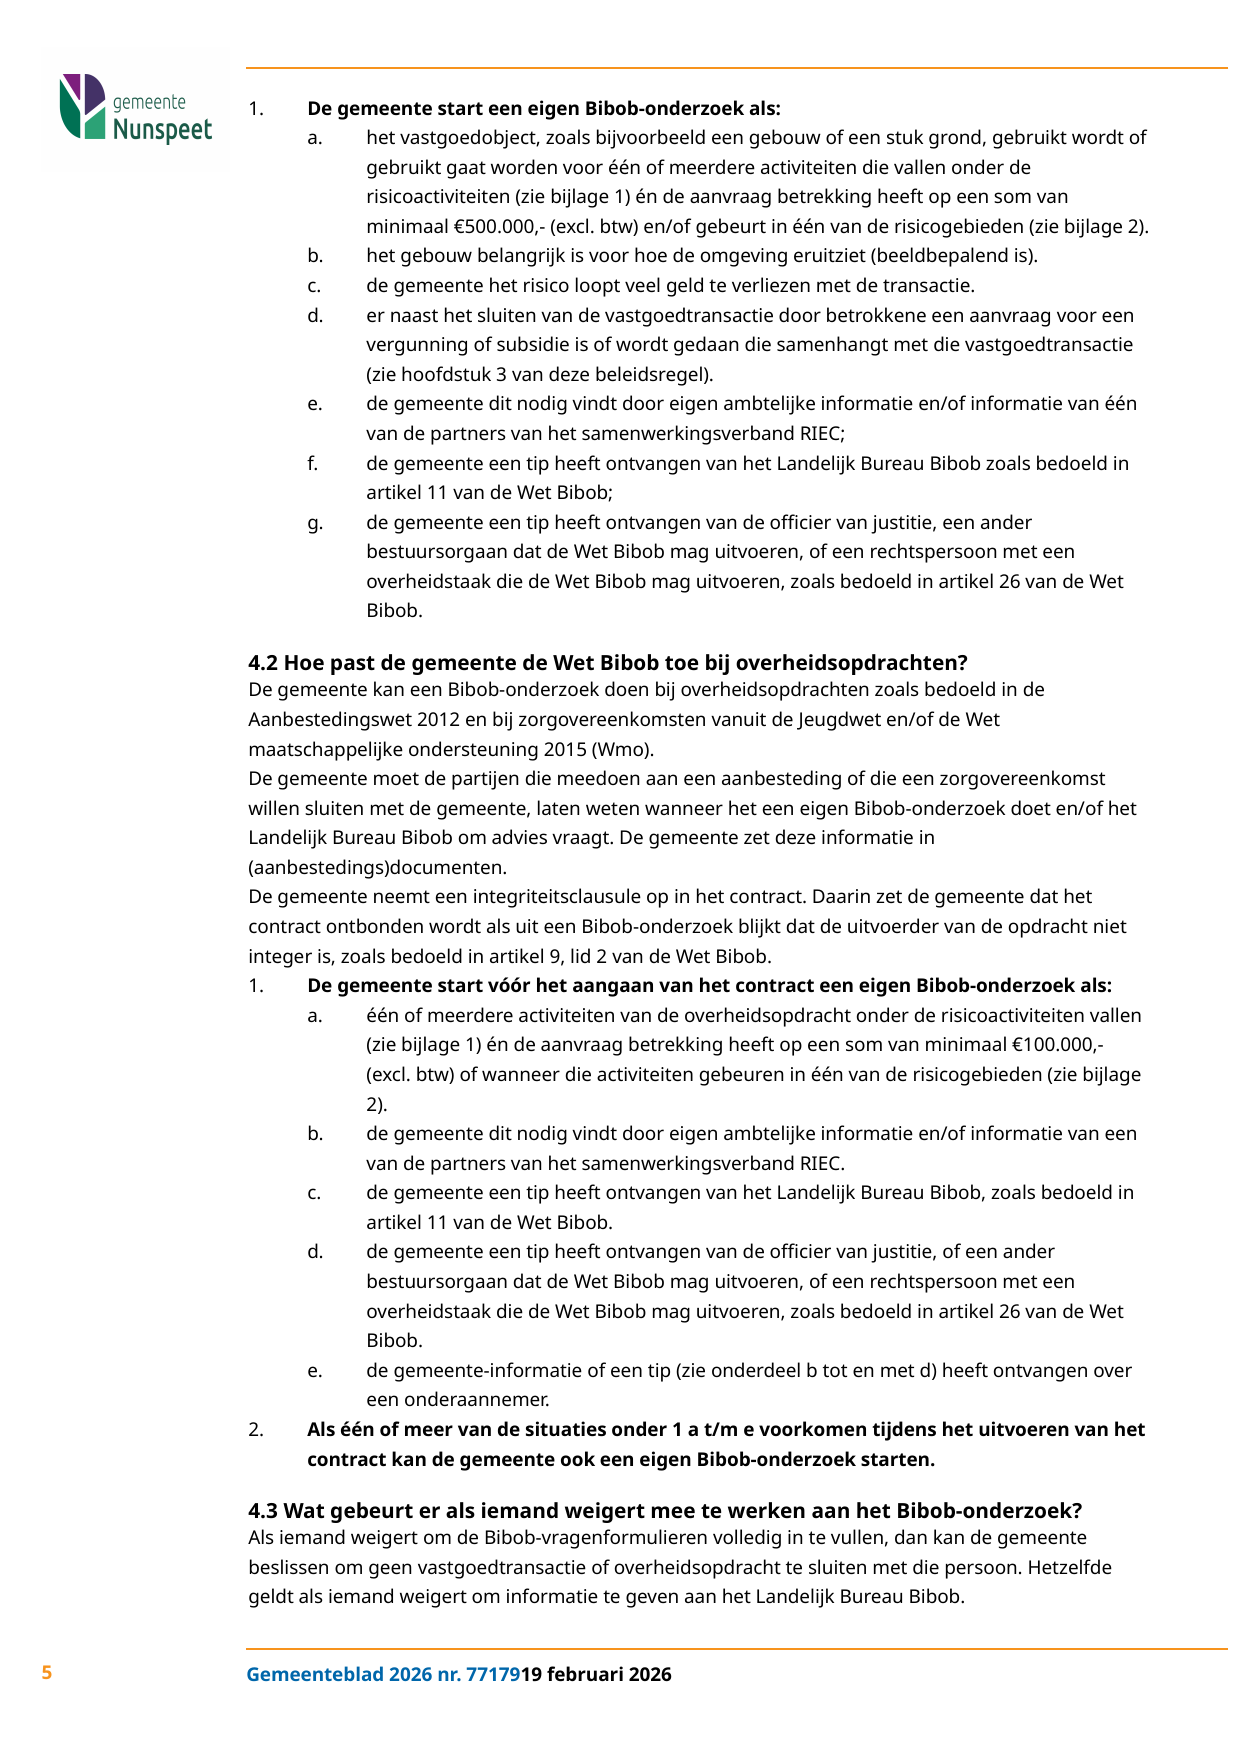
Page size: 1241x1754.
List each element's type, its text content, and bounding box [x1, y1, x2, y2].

list de gemeente dit nodig vindt door eigen ambtelijke informatie en/of informatie van een van de partners van het samenwerkingsverband RIEC. [307, 1120, 1152, 1176]
list Als één of meer van de situaties onder 1 a t/m e voorkomen tijdens het uitvoeren van het contract kan de gemeente ook een eigen Bibob-onderzoek starten. [248, 1416, 1152, 1471]
text De gemeente moet de partijen die meedoen aan een aanbesteding of die een zorgovereenkomst willen sluiten met de gemeente, laten weten wanneer het een eigen Bibob-onderzoek doet en/of het Landelijk Bureau Bibob om advies vraagt. De gemeente zet deze informatie in (aanbestedings)documenten. [248, 765, 1152, 880]
picture [41, 47, 231, 172]
list de gemeente-informatie of een tip (zie onderdeel b tot en met d) heeft ontvangen over een onderaannemer. [307, 1357, 1152, 1412]
list de gemeente het risico loopt veel geld te verliezen met de transactie. [307, 272, 1152, 298]
list De gemeente start vóór het aangaan van het contract een eigen Bibob-onderzoek als: [248, 972, 1152, 998]
list de gemeente een tip heeft ontvangen van het Landelijk Bureau Bibob zoals bedoeld in artikel 11 van de Wet Bibob; [307, 450, 1152, 505]
list de gemeente een tip heeft ontvangen van het Landelijk Bureau Bibob, zoals bedoeld in artikel 11 van de Wet Bibob. [307, 1179, 1152, 1235]
list De gemeente start een eigen Bibob-onderzoek als: [248, 95, 1152, 121]
list één of meerdere activiteiten van de overheidsopdracht onder de risicoactiviteiten vallen (zie bijlage 1) én de aanvraag betrekking heeft op een som van minimaal €100.000,- (excl. btw) of wanneer die activiteiten gebeuren in één van de risicogebieden (zie bijlage 2). [307, 1002, 1152, 1116]
list de gemeente een tip heeft ontvangen van de officier van justitie, of een ander bestuursorgaan dat de Wet Bibob mag uitvoeren, of een rechtspersoon met een overheidstaak die de Wet Bibob mag uitvoeren, zoals bedoeld in artikel 26 van de Wet Bibob. [307, 1239, 1152, 1353]
text Als iemand weigert om de Bibob-vragenformulieren volledig in te vullen, dan kan de gemeente beslissen om geen vastgoedtransactie of overheidsopdracht te sluiten met die persoon. Hetzelfde geldt als iemand weigert om informatie te geven aan het Landelijk Bureau Bibob. [248, 1524, 1152, 1609]
list het gebouw belangrijk is voor hoe de omgeving eruitziet (beeldbepalend is). [307, 243, 1152, 268]
list de gemeente een tip heeft ontvangen van de officier van justitie, een ander bestuursorgaan dat de Wet Bibob mag uitvoeren, of een rechtspersoon met een overheidstaak die de Wet Bibob mag uitvoeren, zoals bedoeld in artikel 26 van de Wet Bibob. [307, 509, 1152, 623]
text De gemeente kan een Bibob-onderzoek doen bij overheidsopdrachten zoals bedoeld in de Aanbestedingswet 2012 en bij zorgovereenkomsten vanuit de Jeugdwet en/of de Wet maatschappelijke ondersteuning 2015 (Wmo). [248, 677, 1152, 761]
text 4.3 Wat gebeurt er als iemand weigert mee te werken aan het Bibob-onderzoek? [248, 1496, 1152, 1524]
list het vastgoedobject, zoals bijvoorbeeld een gebouw of een stuk grond, gebruikt wordt of gebruikt gaat worden voor één of meerdere activiteiten die vallen onder de risicoactiviteiten (zie bijlage 1) én de aanvraag betrekking heeft op een som van minimaal €500.000,- (excl. btw) en/of gebeurt in één van de risicogebieden (zie bijlage 2). [307, 124, 1152, 239]
text 4.2 Hoe past de gemeente de Wet Bibob toe bij overheidsopdrachten? [248, 648, 1152, 677]
list er naast het sluiten van de vastgoedtransactie door betrokkene een aanvraag voor een vergunning of subsidie is of wordt gedaan die samenhangt met die vastgoedtransactie (zie hoofdstuk 3 van deze beleidsregel). [307, 302, 1152, 387]
text De gemeente neemt een integriteitsclausule op in het contract. Daarin zet de gemeente dat het contract ontbonden wordt als uit een Bibob-onderzoek blijkt dat de uitvoerder van de opdracht niet integer is, zoals bedoeld in artikel 9, lid 2 van de Wet Bibob. [248, 884, 1152, 968]
list de gemeente dit nodig vindt door eigen ambtelijke informatie en/of informatie van één van de partners van het samenwerkingsverband RIEC; [307, 391, 1152, 446]
